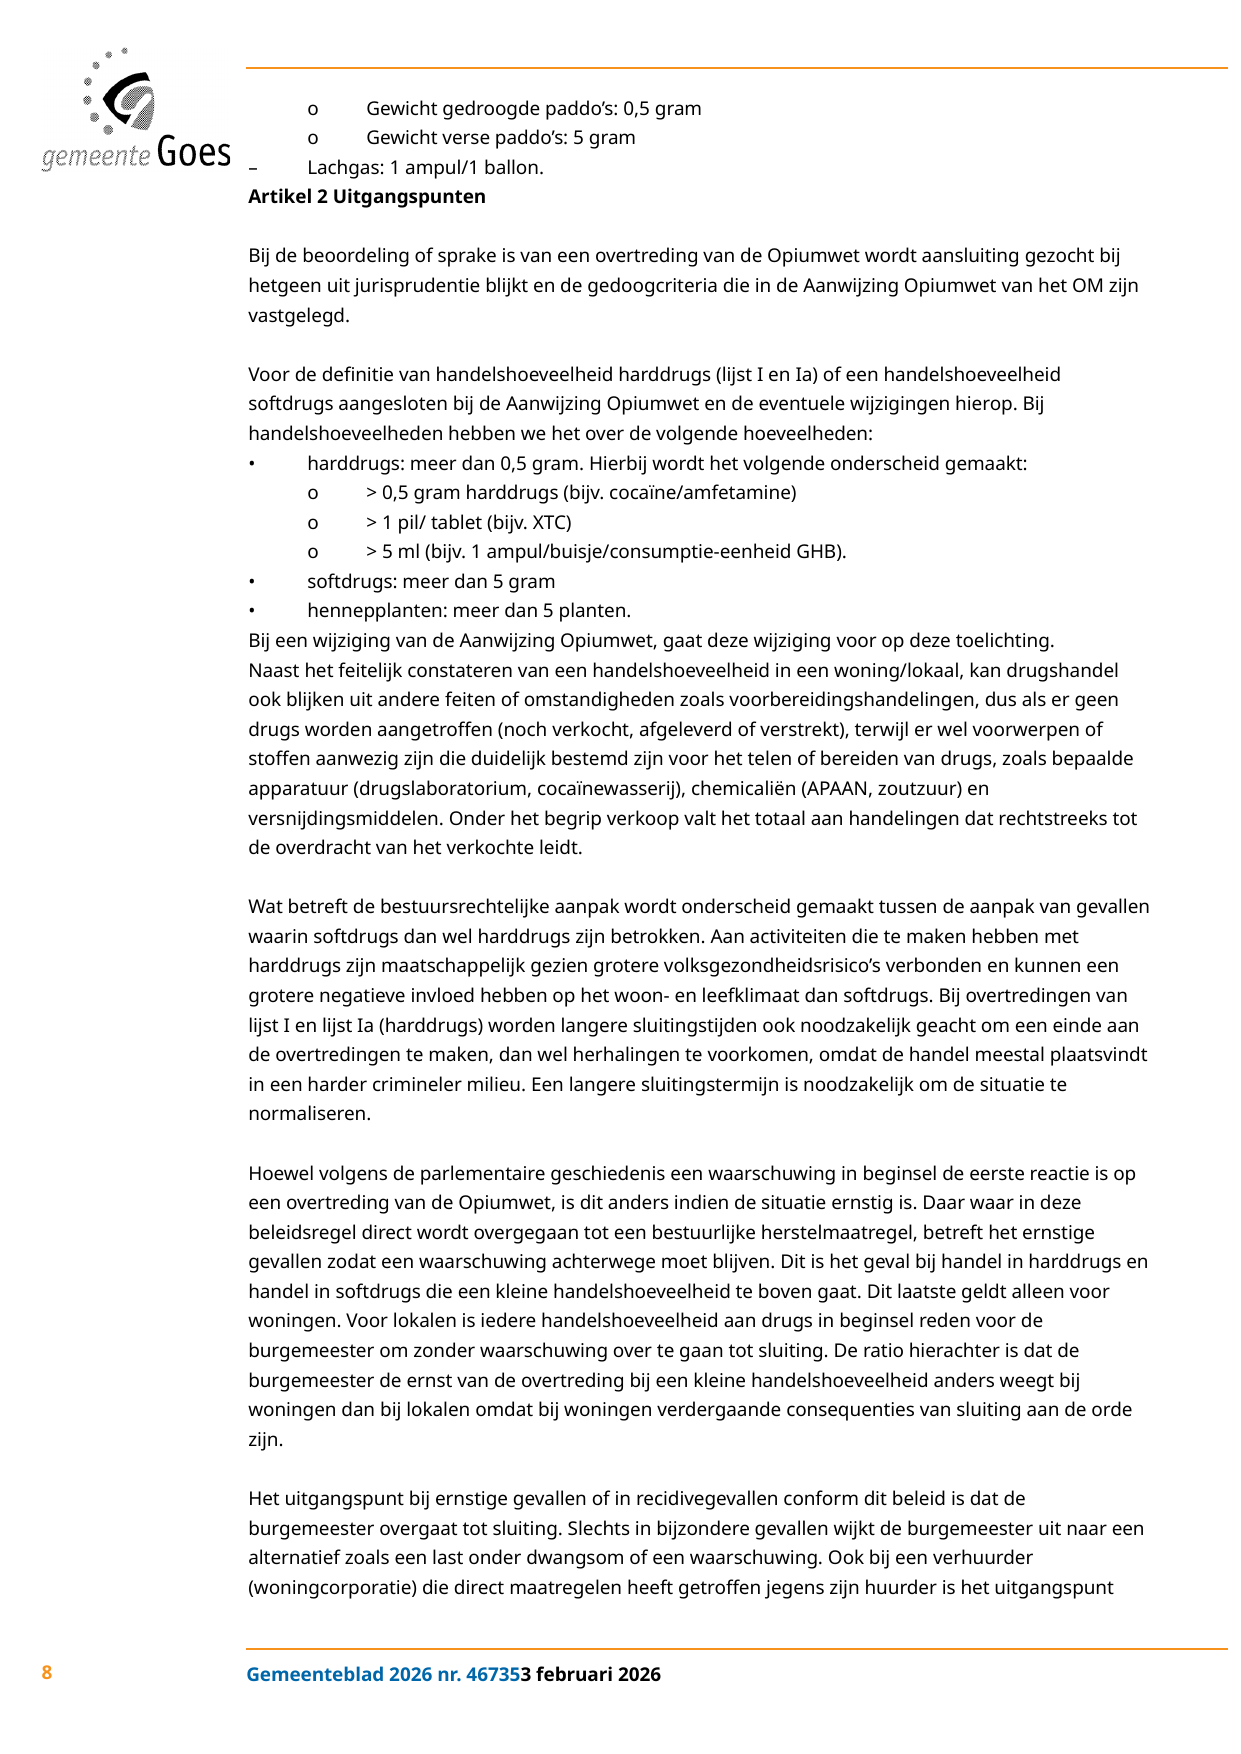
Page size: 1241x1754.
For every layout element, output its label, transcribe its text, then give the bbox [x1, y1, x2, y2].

picture [41, 47, 231, 172]
list Gewicht verse paddo’s: 5 gram [307, 124, 1152, 150]
list harddrugs: meer dan 0,5 gram. Hierbij wordt het volgende onderscheid gemaakt: [248, 450, 1152, 476]
list Gewicht gedroogde paddo’s: 0,5 gram [307, 95, 1152, 121]
text Bij de beoordeling of sprake is van een overtreding van de Opiumwet wordt aansluiting gezocht bij hetgeen uit jurisprudentie blijkt en de gedoogcriteria die in de Aanwijzing Opiumwet van het OM zijn vastgelegd. [248, 243, 1152, 328]
text Hoewel volgens de parlementaire geschiedenis een waarschuwing in beginsel de eerste reactie is op een overtreding van de Opiumwet, is dit anders indien de situatie ernstig is. Daar waar in deze beleidsregel direct wordt overgegaan tot een bestuurlijke herstelmaatregel, betreft het ernstige gevallen zodat een waarschuwing achterwege moet blijven. Dit is het geval bij handel in harddrugs en handel in softdrugs die een kleine handelshoeveelheid te boven gaat. Dit laatste geldt alleen voor woningen. Voor lokalen is iedere handelshoeveelheid aan drugs in beginsel reden voor de burgemeester om zonder waarschuwing over te gaan tot sluiting. De ratio hierachter is dat de burgemeester de ernst van de overtreding bij een kleine handelshoeveelheid anders weegt bij woningen dan bij lokalen omdat bij woningen verdergaande consequenties van sluiting aan de orde zijn. [248, 1160, 1152, 1452]
list > 1 pil/ tablet (bijv. XTC) [307, 509, 1152, 535]
text Het uitgangspunt bij ernstige gevallen of in recidivegevallen conform dit beleid is dat de burgemeester overgaat tot sluiting. Slechts in bijzondere gevallen wijkt de burgemeester uit naar een alternatief zoals een last onder dwangsom of een waarschuwing. Ook bij een verhuurder (woningcorporatie) die direct maatregelen heeft getroffen jegens zijn huurder is het uitgangspunt [248, 1485, 1152, 1600]
list hennepplanten: meer dan 5 planten. [248, 598, 1152, 623]
text Voor de definitie van handelshoeveelheid harddrugs (lijst I en Ia) of een handelshoeveelheid softdrugs aangesloten bij de Aanwijzing Opiumwet en de eventuele wijzigingen hierop. Bij handelshoeveelheden hebben we het over de volgende hoeveelheden: [248, 361, 1152, 446]
list > 5 ml (bijv. 1 ampul/buisje/consumptie-eenheid GHB). [307, 538, 1152, 564]
text Naast het feitelijk constateren van een handelshoeveelheid in een woning/lokaal, kan drugshandel ook blijken uit andere feiten of omstandigheden zoals voorbereidingshandelingen, dus als er geen drugs worden aangetroffen (noch verkocht, afgeleverd of verstrekt), terwijl er wel voorwerpen of stoffen aanwezig zijn die duidelijk bestemd zijn voor het telen of bereiden van drugs, zoals bepaalde apparatuur (drugslaboratorium, cocaïnewasserij), chemicaliën (APAAN, zoutzuur) en versnijdingsmiddelen. Onder het begrip verkoop valt het totaal aan handelingen dat rechtstreeks tot de overdracht van het verkochte leidt. [248, 657, 1152, 860]
text Wat betreft de bestuursrechtelijke aanpak wordt onderscheid gemaakt tussen de aanpak van gevallen waarin softdrugs dan wel harddrugs zijn betrokken. Aan activiteiten die te maken hebben met harddrugs zijn maatschappelijk gezien grotere volksgezondheidsrisico’s verbonden en kunnen een grotere negatieve invloed hebben op het woon- en leefklimaat dan softdrugs. Bij overtredingen van lijst I en lijst Ia (harddrugs) worden langere sluitingstijden ook noodzakelijk geacht om een einde aan de overtredingen te maken, dan wel herhalingen te voorkomen, omdat de handel meestal plaatsvindt in een harder crimineler milieu. Een langere sluitingstermijn is noodzakelijk om de situatie te normaliseren. [248, 893, 1152, 1126]
list > 0,5 gram harddrugs (bijv. cocaïne/amfetamine) [307, 479, 1152, 505]
list softdrugs: meer dan 5 gram [248, 568, 1152, 594]
list Lachgas: 1 ampul/1 ballon. [248, 154, 1152, 180]
text Artikel 2 Uitgangspunten [248, 183, 1152, 209]
text Bij een wijziging van de Aanwijzing Opiumwet, gaat deze wijziging voor op deze toelichting. [248, 627, 1152, 653]
